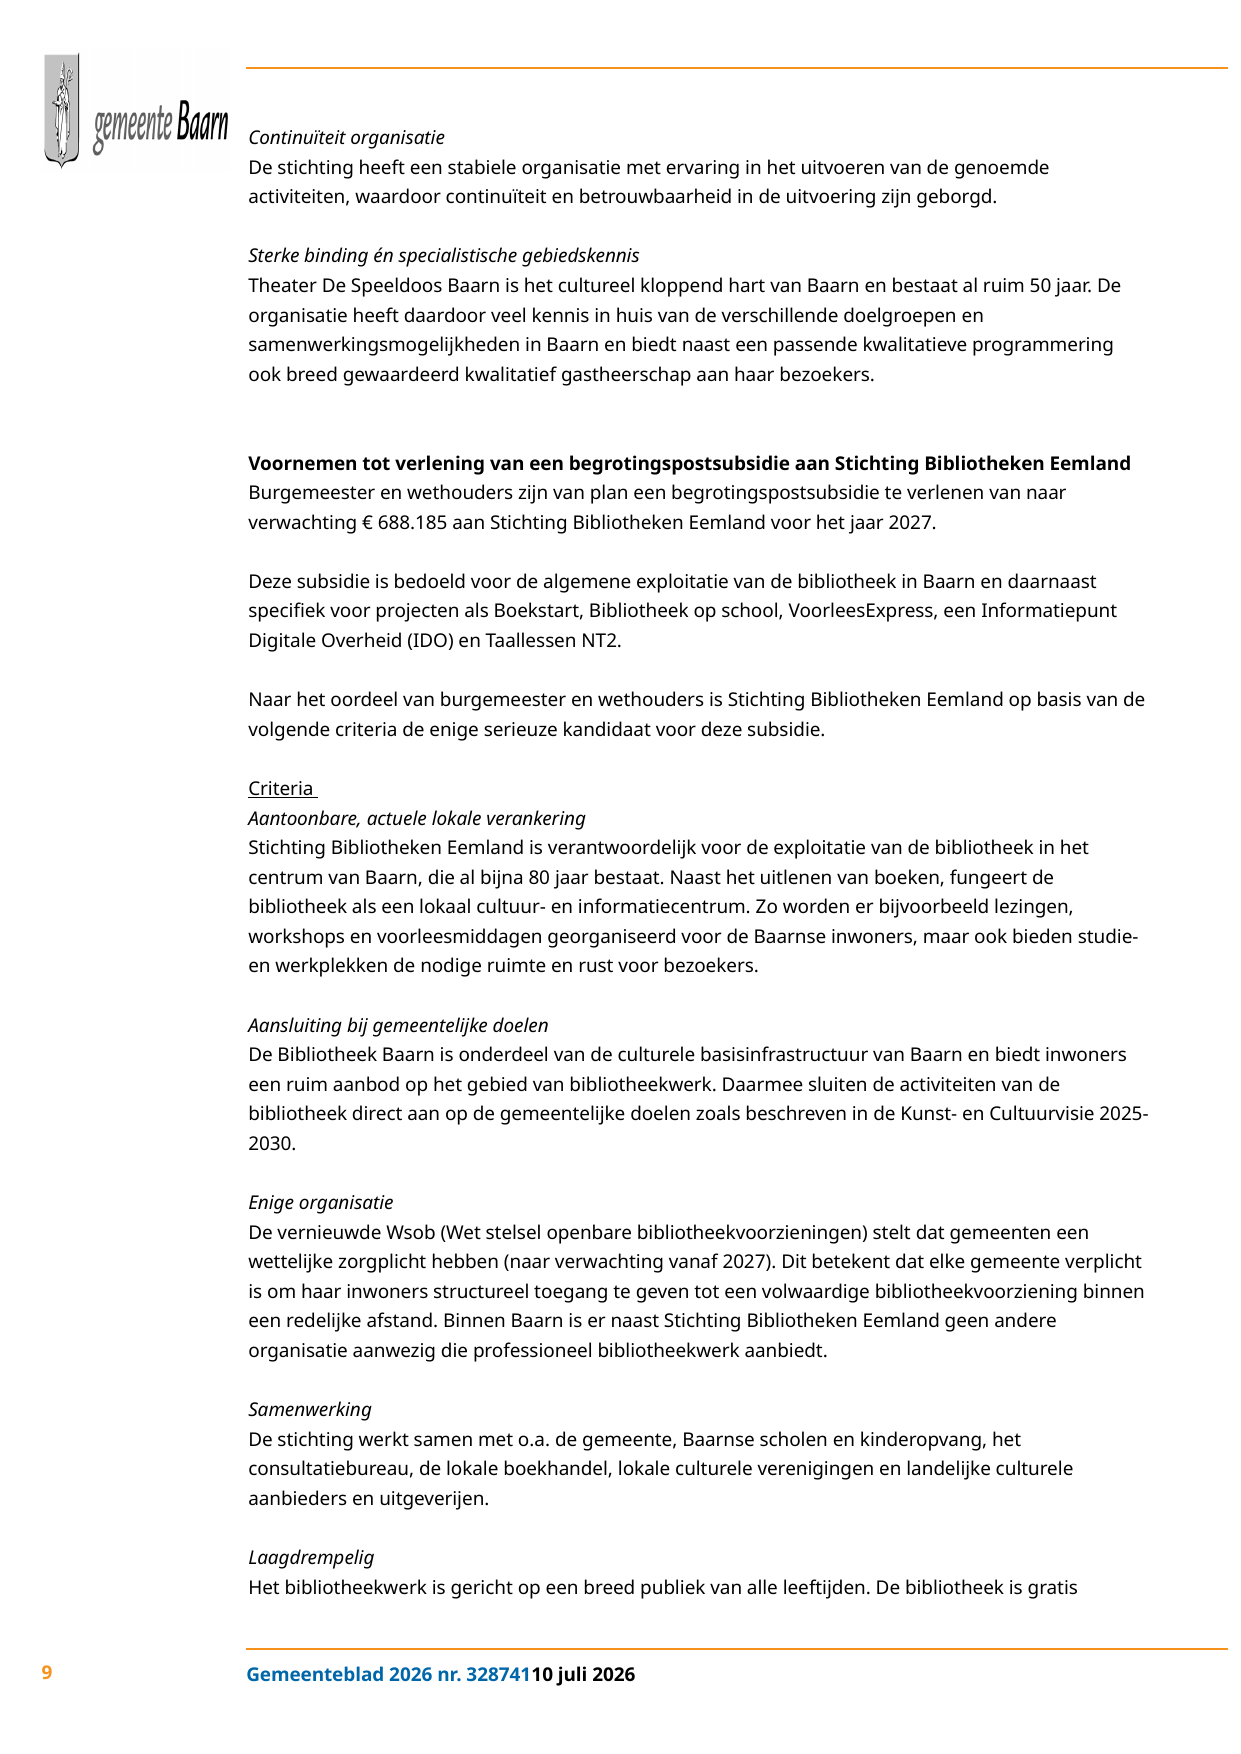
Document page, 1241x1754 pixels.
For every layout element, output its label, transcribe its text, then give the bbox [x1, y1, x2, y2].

text Aantoonbare, actuele lokale verankering [248, 805, 1152, 831]
text Burgemeester en wethouders zijn van plan een begrotingspostsubsidie te verlenen van naar verwachting € 688.185 aan Stichting Bibliotheken Eemland voor het jaar 2027. [248, 479, 1152, 535]
text Criteria [248, 775, 1152, 801]
text Deze subsidie is bedoeld voor de algemene exploitatie van de bibliotheek in Baarn en daarnaast specifiek voor projecten als Boekstart, Bibliotheek op school, VoorleesExpress, een Informatiepunt Digitale Overheid (IDO) en Taallessen NT2. [248, 568, 1152, 653]
picture [41, 47, 231, 172]
text De vernieuwde Wsob (Wet stelsel openbare bibliotheekvoorzieningen) stelt dat gemeenten een wettelijke zorgplicht hebben (naar verwachting vanaf 2027). Dit betekent dat elke gemeente verplicht is om haar inwoners structureel toegang te geven tot een volwaardige bibliotheekvoorziening binnen een redelijke afstand. Binnen Baarn is er naast Stichting Bibliotheken Eemland geen andere organisatie aanwezig die professioneel bibliotheekwerk aanbiedt. [248, 1219, 1152, 1363]
text De Bibliotheek Baarn is onderdeel van de culturele basisinfrastructuur van Baarn en biedt inwoners een ruim aanbod op het gebied van bibliotheekwerk. Daarmee sluiten de activiteiten van de bibliotheek direct aan op de gemeentelijke doelen zoals beschreven in de Kunst- en Cultuurvisie 2025-2030. [248, 1041, 1152, 1156]
text Aansluiting bij gemeentelijke doelen [248, 1012, 1152, 1038]
text Enige organisatie [248, 1189, 1152, 1215]
text De stichting werkt samen met o.a. de gemeente, Baarnse scholen en kinderopvang, het consultatiebureau, de lokale boekhandel, lokale culturele verenigingen en landelijke culturele aanbieders en uitgeverijen. [248, 1426, 1152, 1511]
text Voornemen tot verlening van een begrotingspostsubsidie aan Stichting Bibliotheken Eemland [248, 450, 1152, 476]
text Theater De Speeldoos Baarn is het cultureel kloppend hart van Baarn en bestaat al ruim 50 jaar. De organisatie heeft daardoor veel kennis in huis van de verschillende doelgroepen en samenwerkingsmogelijkheden in Baarn en biedt naast een passende kwalitatieve programmering ook breed gewaardeerd kwalitatief gastheerschap aan haar bezoekers. [248, 272, 1152, 387]
text Continuïteit organisatie [248, 124, 1152, 150]
text De stichting heeft een stabiele organisatie met ervaring in het uitvoeren van de genoemde activiteiten, waardoor continuïteit en betrouwbaarheid in de uitvoering zijn geborgd. [248, 154, 1152, 209]
text Laagdrempelig [248, 1544, 1152, 1570]
text Naar het oordeel van burgemeester en wethouders is Stichting Bibliotheken Eemland op basis van de volgende criteria de enige serieuze kandidaat voor deze subsidie. [248, 686, 1152, 742]
text Samenwerking [248, 1396, 1152, 1422]
text Sterke binding én specialistische gebiedskennis [248, 243, 1152, 268]
text Stichting Bibliotheken Eemland is verantwoordelijk voor de exploitatie van de bibliotheek in het centrum van Baarn, die al bijna 80 jaar bestaat. Naast het uitlenen van boeken, fungeert de bibliotheek als een lokaal cultuur- en informatiecentrum. Zo worden er bijvoorbeeld lezingen, workshops en voorleesmiddagen georganiseerd voor de Baarnse inwoners, maar ook bieden studie- en werkplekken de nodige ruimte en rust voor bezoekers. [248, 834, 1152, 978]
text Het bibliotheekwerk is gericht op een breed publiek van alle leeftijden. De bibliotheek is gratis [248, 1574, 1152, 1600]
